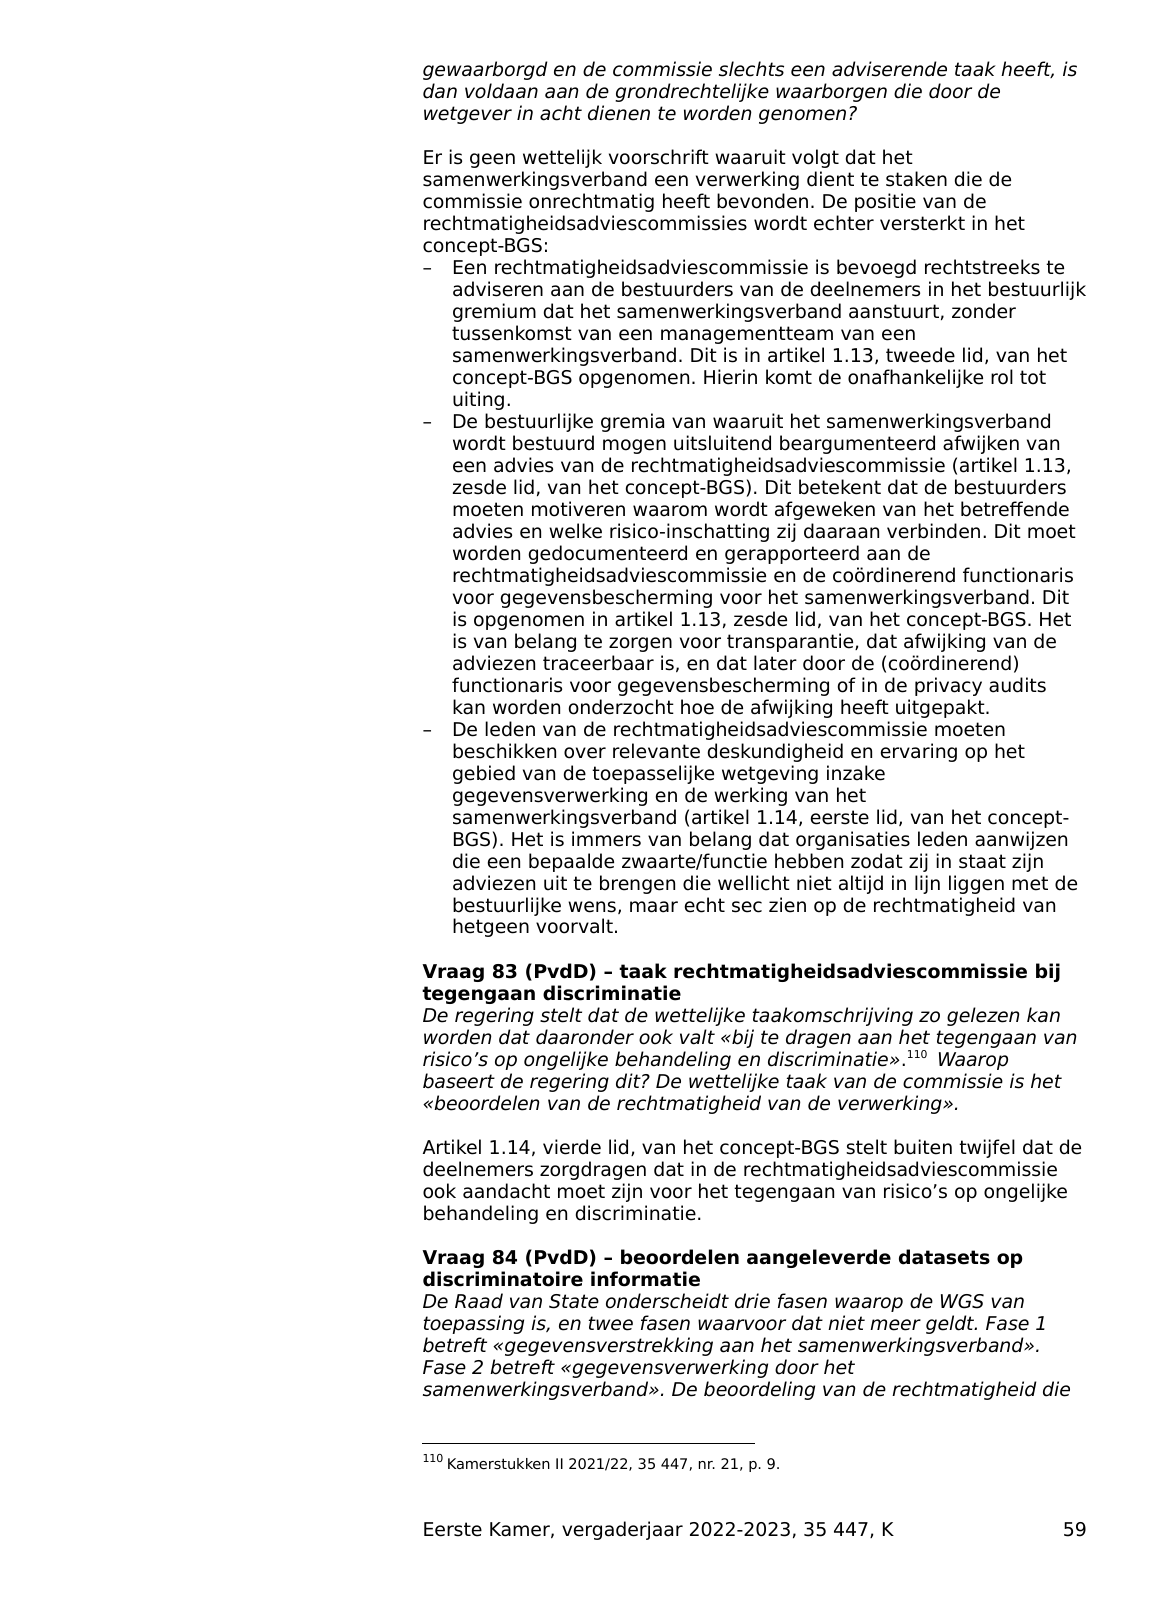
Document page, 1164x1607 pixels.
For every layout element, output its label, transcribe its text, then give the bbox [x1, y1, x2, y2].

text De regering stelt dat de wettelijke taakomschrijving zo gelezen kan worden dat daaronder ook valt «bij te dragen aan het tegengaan van risico’s op ongelijke behandeling en discriminatie». Waarop baseert de regering dit? De wettelijke taak van de commissie is het «beoordelen van de rechtmatigheid van de verwerking». [422, 1004, 1087, 1114]
text Vraag 83 (PvdD) – taak rechtmatigheidsadviescommissie bij tegengaan discriminatie [422, 961, 1087, 1004]
text Artikel 1.14, vierde lid, van het concept-BGS stelt buiten twijfel dat de deelnemers zorgdragen dat in de rechtmatigheidsadviescommissie ook aandacht moet zijn voor het tegengaan van risico’s op ongelijke behandeling en discriminatie. [422, 1137, 1087, 1224]
text – Een rechtmatigheidsadviescommissie is bevoegd rechtstreeks te adviseren aan de bestuurders van de deelnemers in het bestuurlijk gremium dat het samenwerkingsverband aanstuurt, zonder tussenkomst van een managementteam van een samenwerkingsverband. Dit is in artikel 1.13, tweede lid, van het concept-BGS opgenomen. Hierin komt de onafhankelijke rol tot uiting. [422, 257, 1087, 411]
text – De bestuurlijke gremia van waaruit het samenwerkingsverband wordt bestuurd mogen uitsluitend beargumenteerd afwijken van een advies van de rechtmatigheidsadviescommissie (artikel 1.13, zesde lid, van het concept-BGS). Dit betekent dat de bestuurders moeten motiveren waarom wordt afgeweken van het betreffende advies en welke risico-inschatting zij daaraan verbinden. Dit moet worden gedocumenteerd en gerapporteerd aan de rechtmatigheidsadviescommissie en de coördinerend functionaris voor gegevensbescherming voor het samenwerkingsverband. Dit is opgenomen in artikel 1.13, zesde lid, van het concept-BGS. Het is van belang te zorgen voor transparantie, dat afwijking van de adviezen traceerbaar is, en dat later door de (coördinerend) functionaris voor gegevensbescherming of in de privacy audits kan worden onderzocht hoe de afwijking heeft uitgepakt. [422, 411, 1087, 719]
text – De leden van de rechtmatigheidsadviescommissie moeten beschikken over relevante deskundigheid en ervaring op het gebied van de toepasselijke wetgeving inzake gegevensverwerking en de werking van het samenwerkingsverband (artikel 1.14, eerste lid, van het concept-BGS). Het is immers van belang dat organisaties leden aanwijzen die een bepaalde zwaarte/functie hebben zodat zij in staat zijn adviezen uit te brengen die wellicht niet altijd in lijn liggen met de bestuurlijke wens, maar echt sec zien op de rechtmatigheid van hetgeen voorvalt. [422, 719, 1087, 938]
text Er is geen wettelijk voorschrift waaruit volgt dat het samenwerkingsverband een verwerking dient te staken die de commissie onrechtmatig heeft bevonden. De positie van de rechtmatigheidsadviescommissies wordt echter versterkt in het concept-BGS: [422, 147, 1087, 257]
text Kamerstukken II 2021/22, 35 447, nr. 21, p. 9. [422, 1452, 1087, 1474]
text De Raad van State onderscheidt drie fasen waarop de WGS van toepassing is, en twee fasen waarvoor dat niet meer geldt. Fase 1 betreft «gegevensverstrekking aan het samenwerkingsverband». Fase 2 betreft «gegevensverwerking door het samenwerkingsverband». De beoordeling van de rechtmatigheid die [422, 1291, 1087, 1401]
text Vraag 84 (PvdD) – beoordelen aangeleverde datasets op discriminatoire informatie [422, 1247, 1087, 1291]
text gewaarborgd en de commissie slechts een adviserende taak heeft, is dan voldaan aan de grondrechtelijke waarborgen die door de wetgever in acht dienen te worden genomen? [422, 59, 1087, 125]
